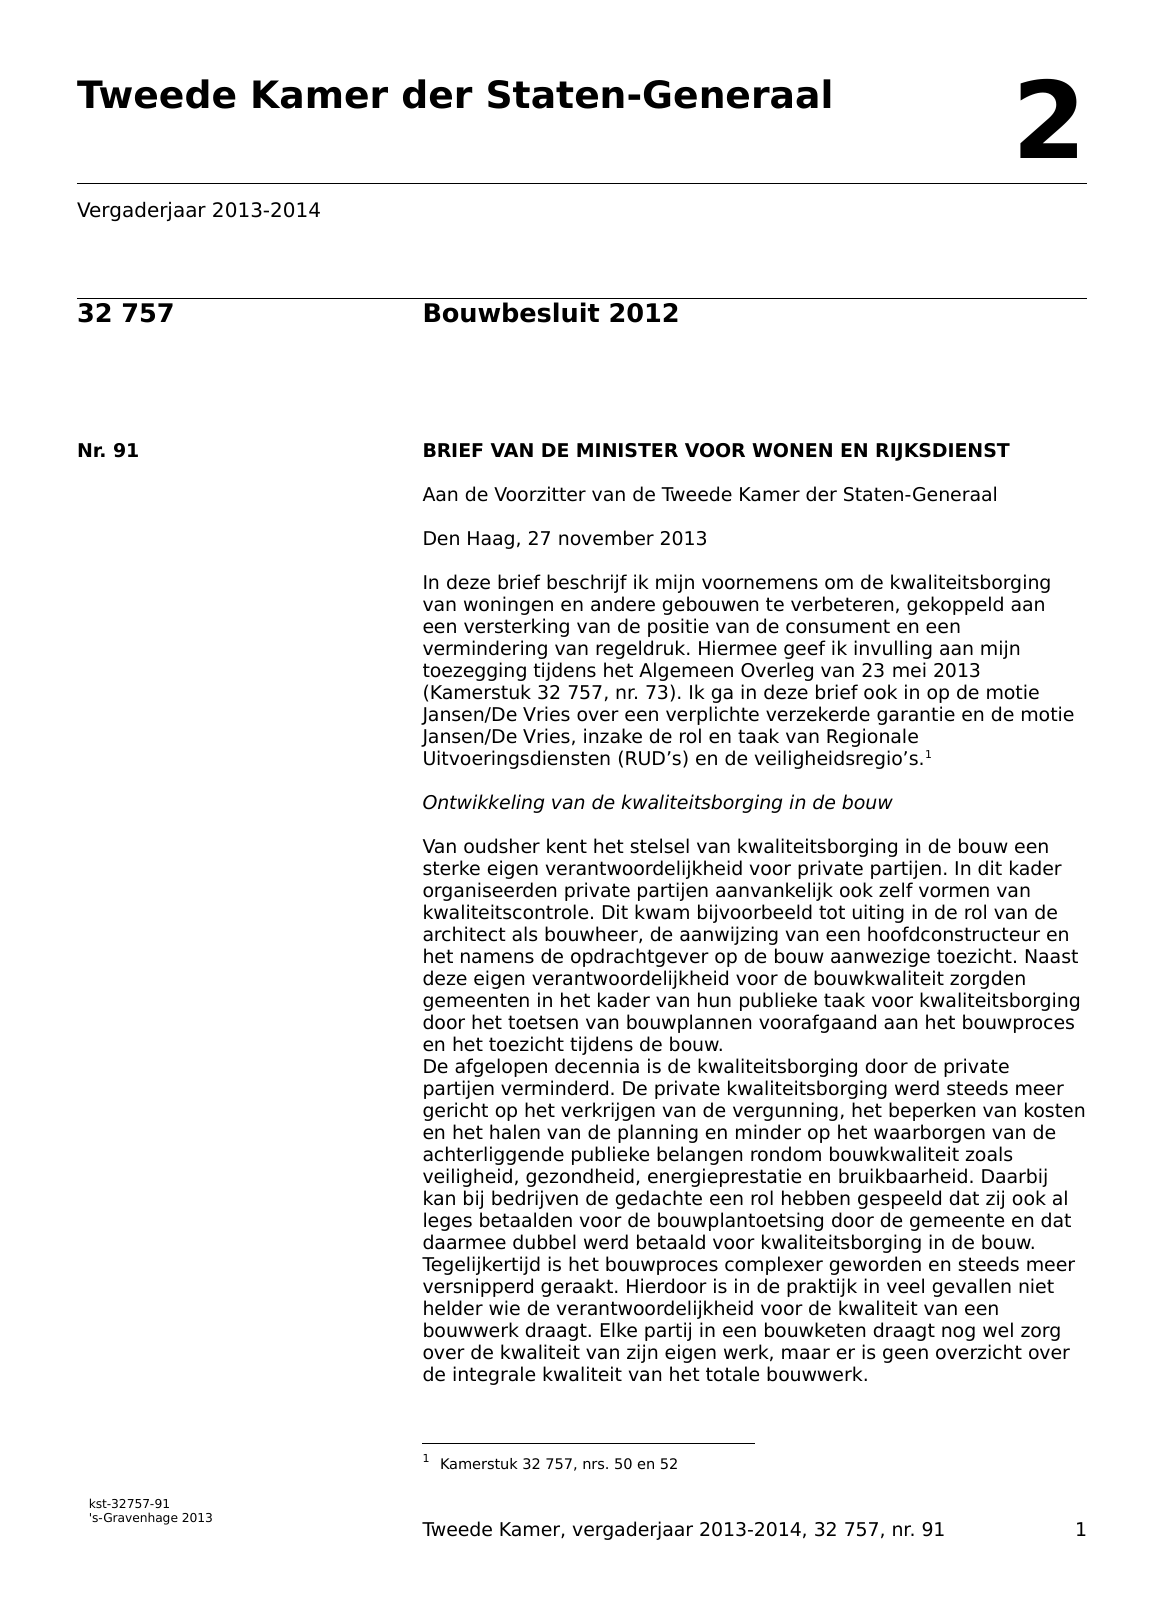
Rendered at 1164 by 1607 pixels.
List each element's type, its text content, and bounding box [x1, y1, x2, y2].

subtitle 32 757 Bouwbesluit 2012 [77, 299, 1087, 329]
table_header Tweede Kamer der Staten-Generaal [77, 59, 886, 183]
subtitle Nr. 91 BRIEF VAN DE MINISTER VOOR WONEN EN RIJKSDIENST [77, 440, 1087, 462]
subtitle Ontwikkeling van de kwaliteitsborging in de bouw [422, 792, 1087, 814]
table_header 2 [886, 59, 1087, 183]
text kst-32757-91 [88, 1497, 323, 1511]
text Van oudsher kent het stelsel van kwaliteitsborging in de bouw een sterke eigen verantwoordelijkheid voor private partijen. In dit kader organiseerden private partijen aanvankelijk ook zelf vormen van kwaliteitscontrole. Dit kwam bijvoorbeeld tot uiting in de rol van de architect als bouwheer, de aanwijzing van een hoofdconstructeur en het namens de opdrachtgever op de bouw aanwezige toezicht. Naast deze eigen verantwoordelijkheid voor de bouwkwaliteit zorgden gemeenten in het kader van hun publieke taak voor kwaliteitsborging door het toetsen van bouwplannen voorafgaand aan het bouwproces en het toezicht tijdens de bouw. [422, 836, 1087, 1056]
text Den Haag, 27 november 2013 [422, 528, 1087, 550]
text Kamerstuk 32 757, nrs. 50 en 52 [422, 1452, 1087, 1474]
text De afgelopen decennia is de kwaliteitsborging door de private partijen verminderd. De private kwaliteitsborging werd steeds meer gericht op het verkrijgen van de vergunning, het beperken van kosten en het halen van de planning en minder op het waarborgen van de achterliggende publieke belangen rondom bouwkwaliteit zoals veiligheid, gezondheid, energieprestatie en bruikbaarheid. Daarbij kan bij bedrijven de gedachte een rol hebben gespeeld dat zij ook al leges betaalden voor de bouwplantoetsing door de gemeente en dat daarmee dubbel werd betaald voor kwaliteitsborging in de bouw. Tegelijkertijd is het bouwproces complexer geworden en steeds meer versnipperd geraakt. Hierdoor is in de praktijk in veel gevallen niet helder wie de verantwoordelijkheid voor de kwaliteit van een bouwwerk draagt. Elke partij in een bouwketen draagt nog wel zorg over de kwaliteit van zijn eigen werk, maar er is geen overzicht over de integrale kwaliteit van het totale bouwwerk. [422, 1056, 1087, 1386]
text Aan de Voorzitter van de Tweede Kamer der Staten-Generaal [422, 484, 1087, 506]
table_cell Vergaderjaar 2013-2014 [77, 184, 1087, 298]
text In deze brief beschrijf ik mijn voornemens om de kwaliteitsborging van woningen en andere gebouwen te verbeteren, gekoppeld aan een versterking van de positie van de consument en een vermindering van regeldruk. Hiermee geef ik invulling aan mijn toezegging tijdens het Algemeen Overleg van 23 mei 2013 (Kamerstuk 32 757, nr. 73). Ik ga in deze brief ook in op de motie Jansen/De Vries over een verplichte verzekerde garantie en de motie Jansen/De Vries, inzake de rol en taak van Regionale Uitvoeringsdiensten (RUD’s) en de veiligheidsregio’s. [422, 572, 1087, 770]
text 's-Gravenhage 2013 [88, 1511, 323, 1525]
